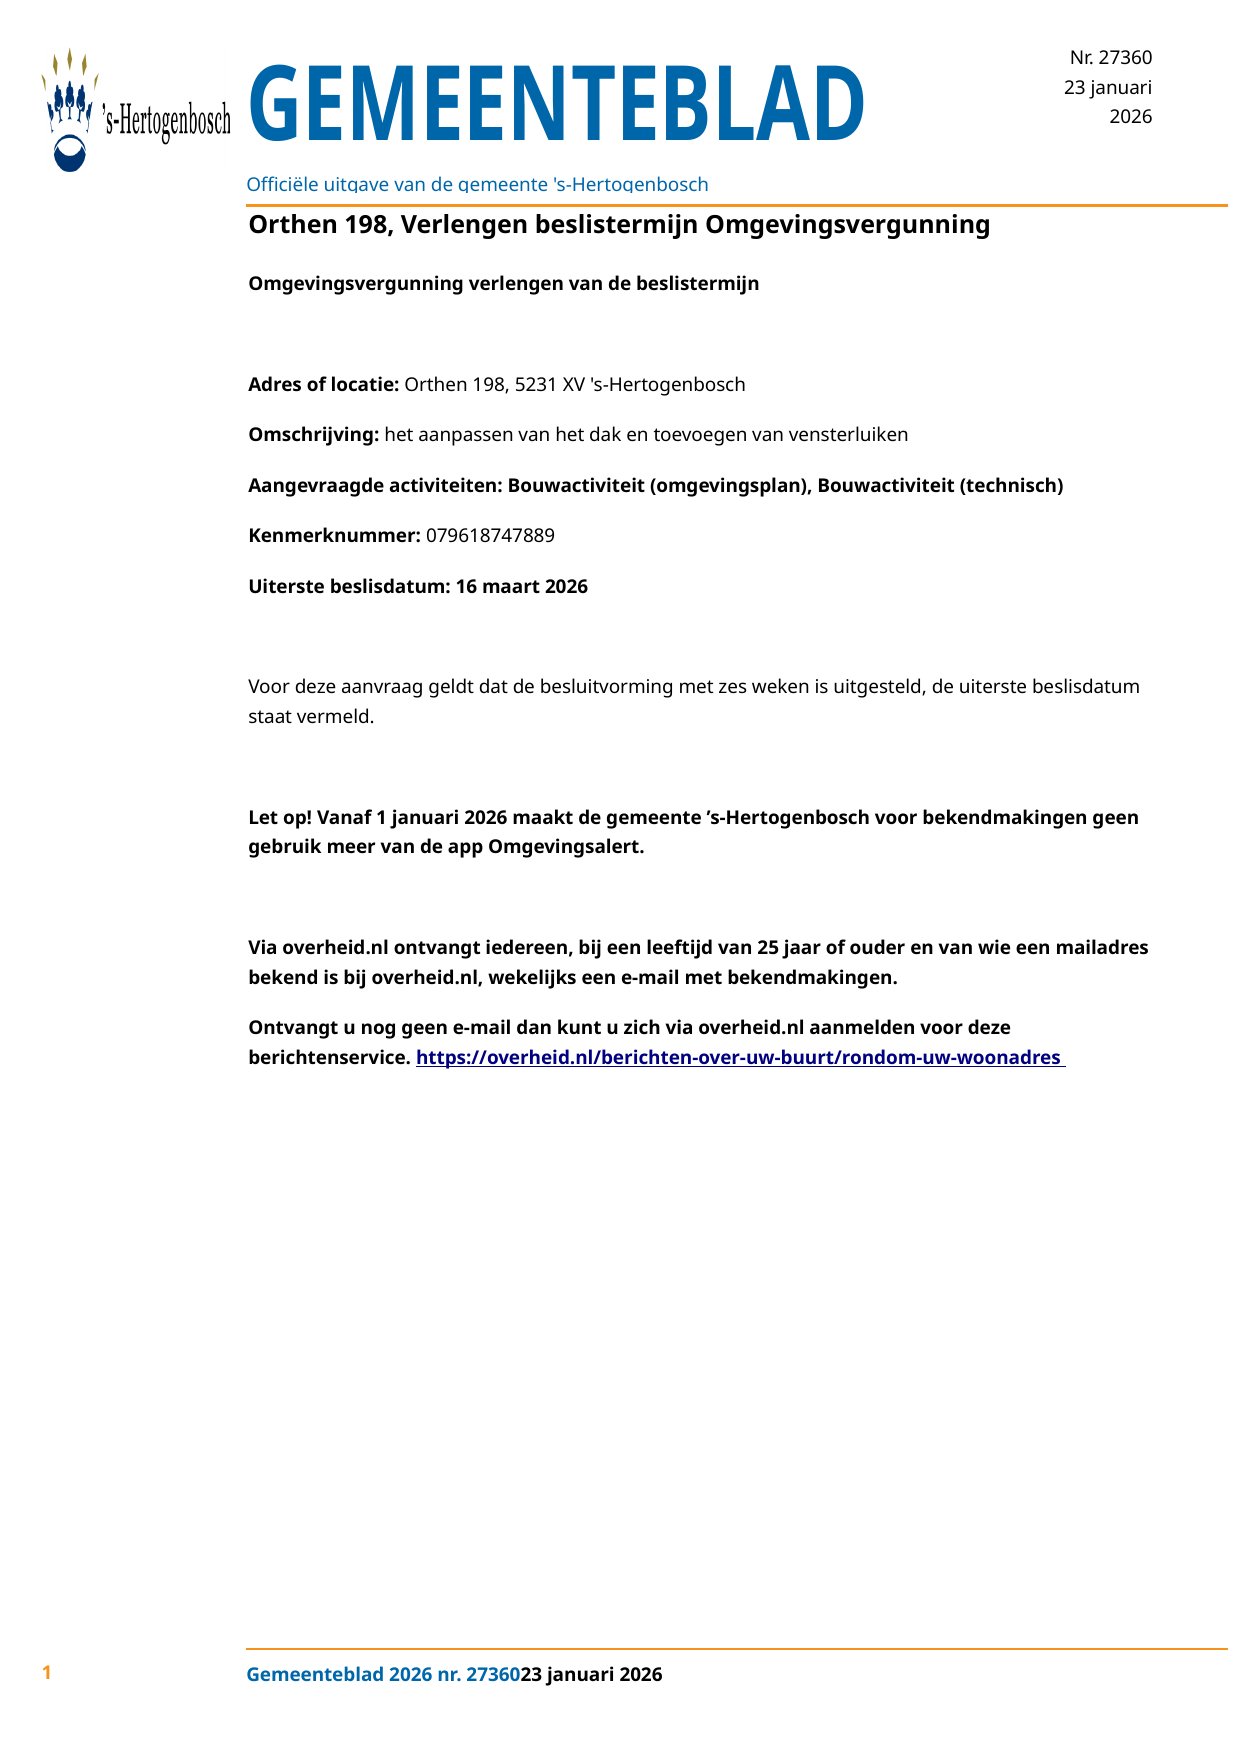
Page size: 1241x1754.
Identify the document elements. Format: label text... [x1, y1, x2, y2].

text Via overheid.nl ontvangt iedereen, bij een leeftijd van 25 jaar of ouder en van wie een mailadres bekend is bij overheid.nl, wekelijks een e-mail met bekendmakingen. [248, 934, 1152, 990]
text Uiterste beslisdatum: 16 maart 2026 [248, 573, 1152, 598]
picture [41, 47, 231, 172]
text Omgevingsvergunning verlengen van de beslistermijn [248, 270, 1152, 296]
text Voor deze aanvraag geldt dat de besluitvorming met zes weken is uitgesteld, de uiterste beslisdatum staat vermeld. [248, 674, 1152, 729]
text Adres of locatie: Orthen 198, 5231 XV 's-Hertogenbosch [248, 371, 1152, 397]
text Aangevraagde activiteiten: Bouwactiviteit (omgevingsplan), Bouwactiviteit (technisch) [248, 472, 1152, 498]
text Omschrijving: het aanpassen van het dak en toevoegen van vensterluiken [248, 422, 1152, 447]
text Kenmerknummer: 079618747889 [248, 522, 1152, 548]
text Let op! Vanaf 1 januari 2026 maakt de gemeente ’s-Hertogenbosch voor bekendmakingen geen gebruik meer van de app Omgevingsalert. [248, 804, 1152, 859]
text Orthen 198, Verlengen beslistermijn Omgevingsvergunning [248, 207, 1152, 241]
text Ontvangt u nog geen e-mail dan kunt u zich via overheid.nl aanmelden voor deze berichtenservice. https://overheid.nl/berichten-over-uw-buurt/rondom-uw-woonadres [248, 1014, 1152, 1070]
